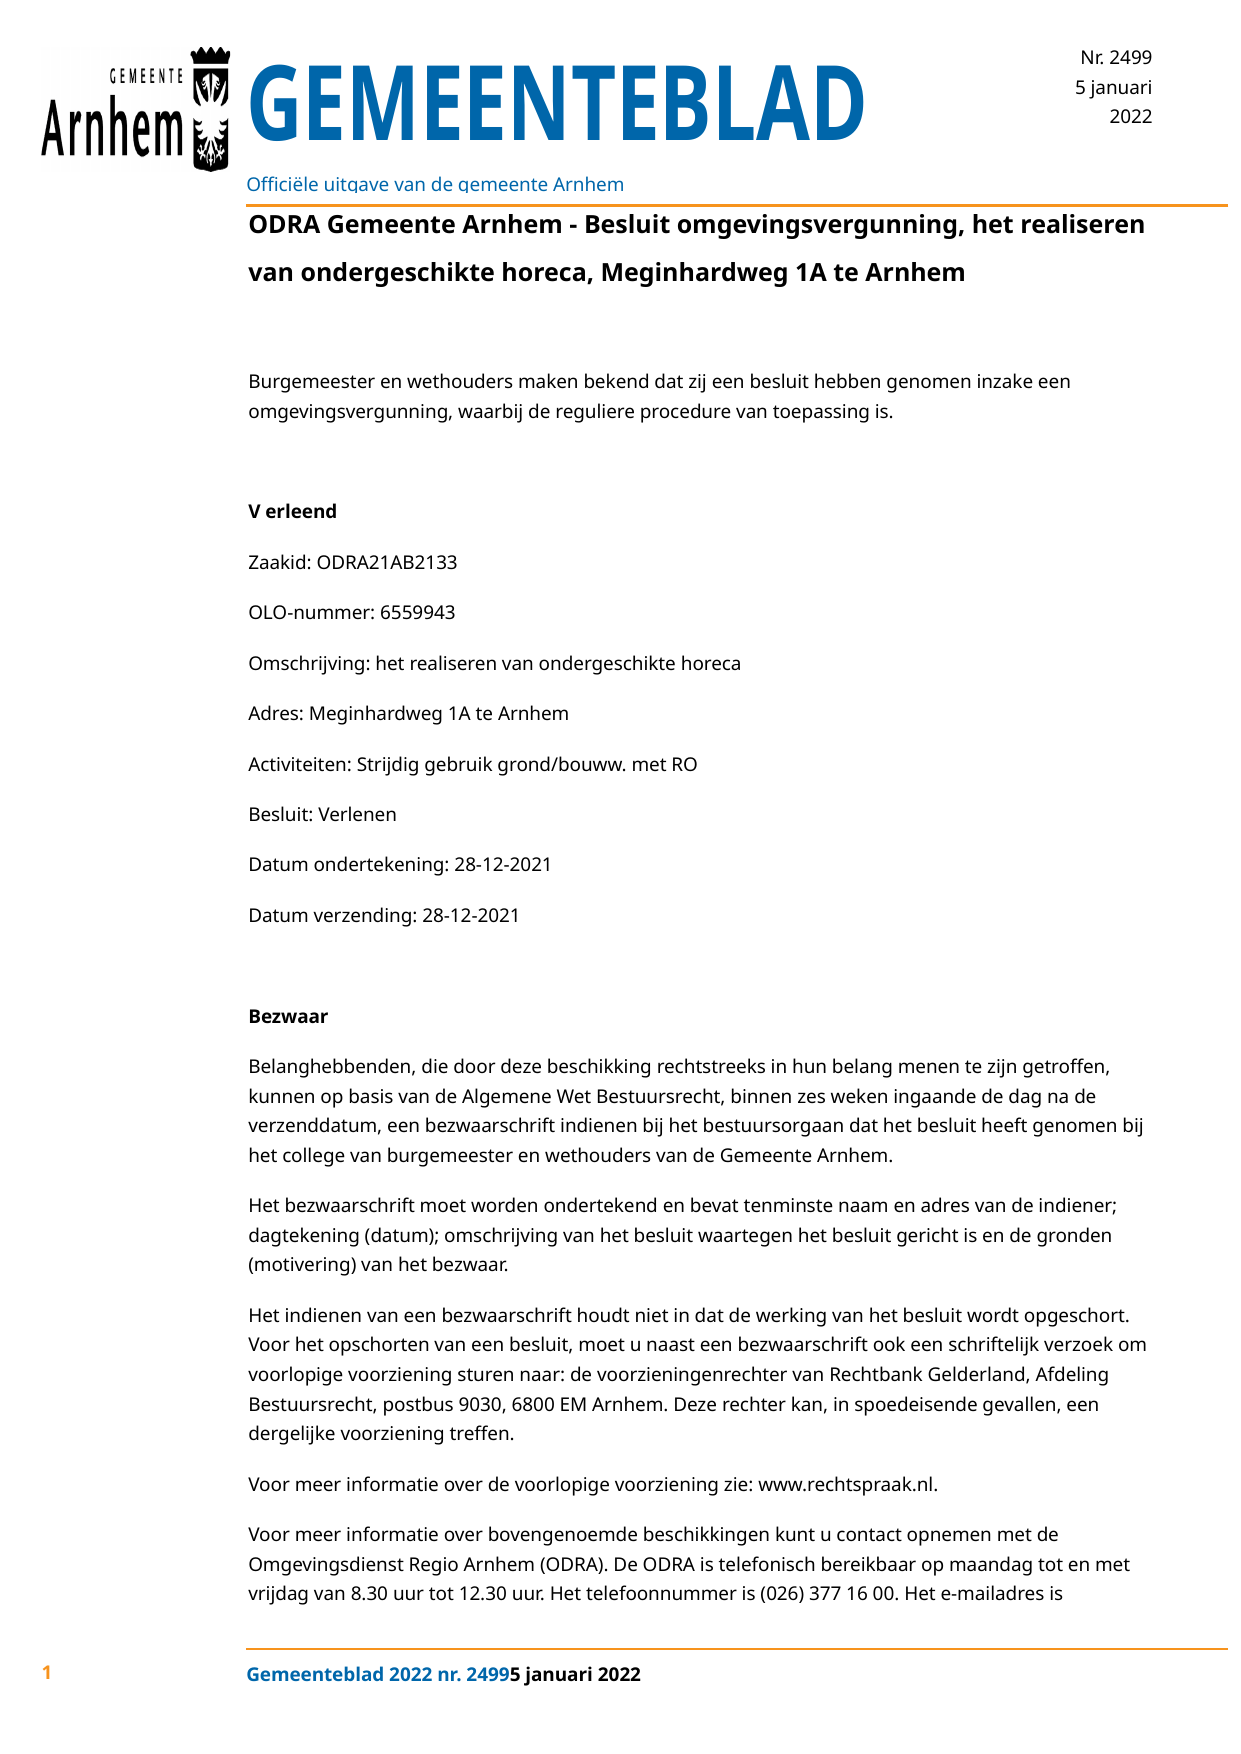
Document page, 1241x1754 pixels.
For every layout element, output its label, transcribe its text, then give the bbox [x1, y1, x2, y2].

text Adres: Meginhardweg 1A te Arnhem [248, 700, 1152, 726]
text Voor meer informatie over de voorlopige voorziening zie: www.rechtspraak.nl. [248, 1471, 1152, 1497]
text Burgemeester en wethouders maken bekend dat zij een besluit hebben genomen inzake een omgevingsvergunning, waarbij de reguliere procedure van toepassing is. [248, 368, 1152, 424]
text Bezwaar [248, 1003, 1152, 1029]
text Activiteiten: Strijdig gebruik grond/bouww. met RO [248, 751, 1152, 777]
text OLO-nummer: 6559943 [248, 599, 1152, 625]
text Het bezwaarschrift moet worden ondertekend en bevat tenminste naam en adres van de indiener; dagtekening (datum); omschrijving van het besluit waartegen het besluit gericht is en de gronden (motivering) van het bezwaar. [248, 1192, 1152, 1277]
text V erleend [248, 499, 1152, 524]
text Omschrijving: het realiseren van ondergeschikte horeca [248, 650, 1152, 676]
text Besluit: Verlenen [248, 801, 1152, 827]
text Datum ondertekening: 28-12-2021 [248, 852, 1152, 877]
text Belanghebbenden, die door deze beschikking rechtstreeks in hun belang menen te zijn getroffen, kunnen op basis van de Algemene Wet Bestuursrecht, binnen zes weken ingaande de dag na de verzenddatum, een bezwaarschrift indienen bij het bestuursorgaan dat het besluit heeft genomen bij het college van burgemeester en wethouders van de Gemeente Arnhem. [248, 1053, 1152, 1168]
text ODRA Gemeente Arnhem - Besluit omgevingsvergunning, het realiseren van ondergeschikte horeca, Meginhardweg 1A te Arnhem [248, 207, 1152, 288]
text Zaakid: ODRA21AB2133 [248, 549, 1152, 575]
picture [41, 47, 231, 172]
text Datum verzending: 28-12-2021 [248, 902, 1152, 928]
text Voor meer informatie over bovengenoemde beschikkingen kunt u contact opnemen met de Omgevingsdienst Regio Arnhem (ODRA). De ODRA is telefonisch bereikbaar op maandag tot en met vrijdag van 8.30 uur tot 12.30 uur. Het telefoonnummer is (026) 377 16 00. Het e-mailadres is [248, 1521, 1152, 1606]
text Het indienen van een bezwaarschrift houdt niet in dat de werking van het besluit wordt opgeschort. Voor het opschorten van een besluit, moet u naast een bezwaarschrift ook een schriftelijk verzoek om voorlopige voorziening sturen naar: de voorzieningenrechter van Rechtbank Gelderland, Afdeling Bestuursrecht, postbus 9030, 6800 EM Arnhem. Deze rechter kan, in spoedeisende gevallen, een dergelijke voorziening treffen. [248, 1302, 1152, 1446]
